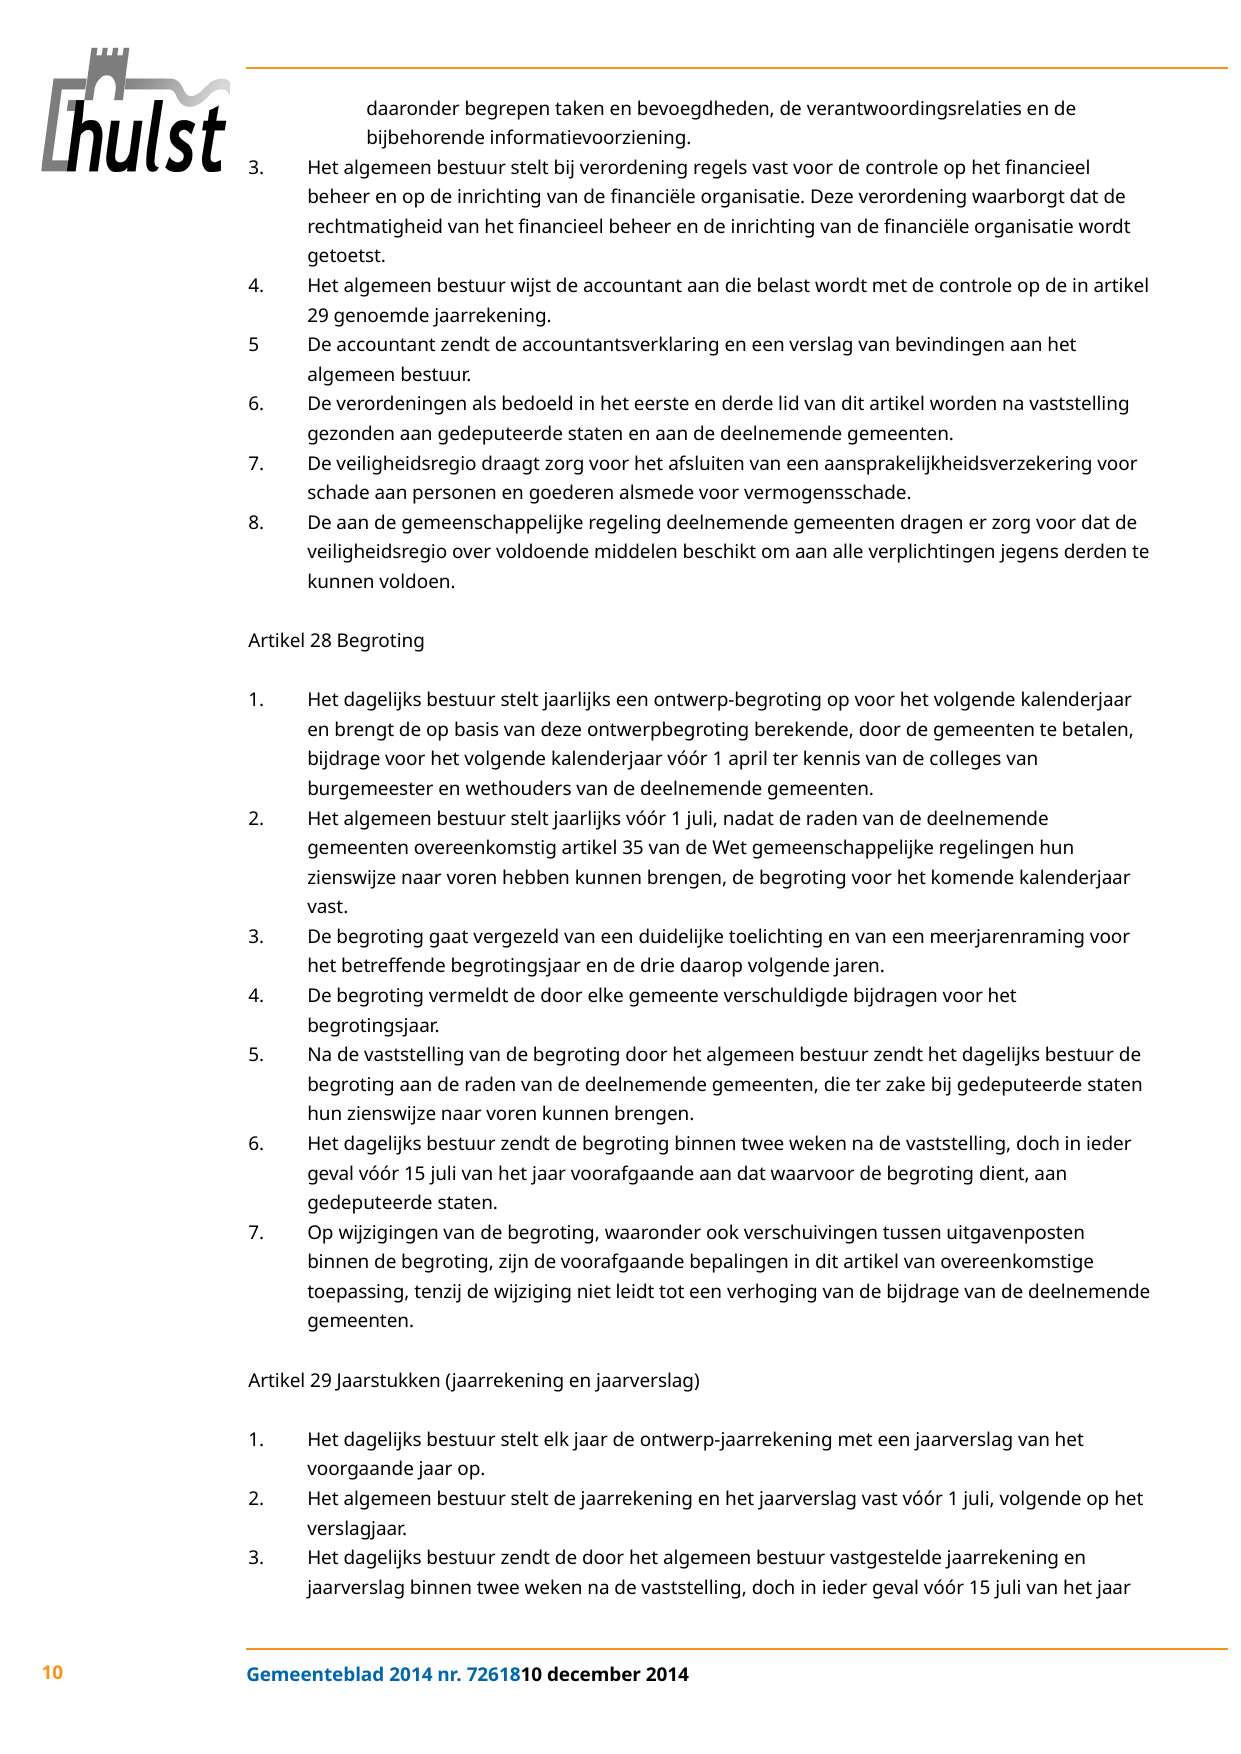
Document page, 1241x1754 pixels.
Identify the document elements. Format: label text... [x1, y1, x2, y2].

list Het dagelijks bestuur zendt de begroting binnen twee weken na de vaststelling, doch in ieder geval vóór 15 juli van het jaar voorafgaande aan dat waarvoor de begroting dient, aan gedeputeerde staten. [248, 1130, 1152, 1215]
list Het dagelijks bestuur zendt de door het algemeen bestuur vastgestelde jaarrekening en jaarverslag binnen twee weken na de vaststelling, doch in ieder geval vóór 15 juli van het jaar [248, 1544, 1152, 1600]
text Artikel 29 Jaarstukken (jaarrekening en jaarverslag) [248, 1367, 1152, 1393]
list Het dagelijks bestuur stelt elk jaar de ontwerp-jaarrekening met een jaarverslag van het voorgaande jaar op. [248, 1426, 1152, 1481]
list Na de vaststelling van de begroting door het algemeen bestuur zendt het dagelijks bestuur de begroting aan de raden van de deelnemende gemeenten, die ter zake bij gedeputeerde staten hun zienswijze naar voren kunnen brengen. [248, 1041, 1152, 1126]
list De aan de gemeenschappelijke regeling deelnemende gemeenten dragen er zorg voor dat de veiligheidsregio over voldoende middelen beschikt om aan alle verplichtingen jegens derden te kunnen voldoen. [248, 509, 1152, 594]
list Het algemeen bestuur wijst de accountant aan die belast wordt met de controle op de in artikel 29 genoemde jaarrekening. [248, 272, 1152, 328]
list daaronder begrepen taken en bevoegdheden, de verantwoordingsrelaties en de bijbehorende informatievoorziening. [307, 95, 1152, 150]
list Het dagelijks bestuur stelt jaarlijks een ontwerp-begroting op voor het volgende kalenderjaar en brengt de op basis van deze ontwerpbegroting berekende, door de gemeenten te betalen, bijdrage voor het volgende kalenderjaar vóór 1 april ter kennis van de colleges van burgemeester en wethouders van de deelnemende gemeenten. [248, 686, 1152, 801]
list De accountant zendt de accountantsverklaring en een verslag van bevindingen aan het algemeen bestuur. [248, 331, 1152, 387]
list De begroting gaat vergezeld van een duidelijke toelichting en van een meerjarenraming voor het betreffende begrotingsjaar en de drie daarop volgende jaren. [248, 923, 1152, 978]
list De begroting vermeldt de door elke gemeente verschuldigde bijdragen voor het begrotingsjaar. [248, 982, 1152, 1038]
list Het algemeen bestuur stelt jaarlijks vóór 1 juli, nadat de raden van de deelnemende gemeenten overeenkomstig artikel 35 van de Wet gemeenschappelijke regelingen hun zienswijze naar voren hebben kunnen brengen, de begroting voor het komende kalenderjaar vast. [248, 805, 1152, 919]
list De verordeningen als bedoeld in het eerste en derde lid van dit artikel worden na vaststelling gezonden aan gedeputeerde staten en aan de deelnemende gemeenten. [248, 391, 1152, 446]
list Op wijzigingen van de begroting, waaronder ook verschuivingen tussen uitgavenposten binnen de begroting, zijn de voorafgaande bepalingen in dit artikel van overeenkomstige toepassing, tenzij de wijziging niet leidt tot een verhoging van de bijdrage van de deelnemende gemeenten. [248, 1219, 1152, 1333]
list Het algemeen bestuur stelt bij verordening regels vast voor de controle op het financieel beheer en op de inrichting van de financiële organisatie. Deze verordening waarborgt dat de rechtmatigheid van het financieel beheer en de inrichting van de financiële organisatie wordt getoetst. [248, 154, 1152, 268]
picture [41, 47, 231, 172]
text Artikel 28 Begroting [248, 627, 1152, 653]
list De veiligheidsregio draagt zorg voor het afsluiten van een aansprakelijkheidsverzekering voor schade aan personen en goederen alsmede voor vermogensschade. [248, 450, 1152, 505]
list Het algemeen bestuur stelt de jaarrekening en het jaarverslag vast vóór 1 juli, volgende op het verslagjaar. [248, 1485, 1152, 1541]
